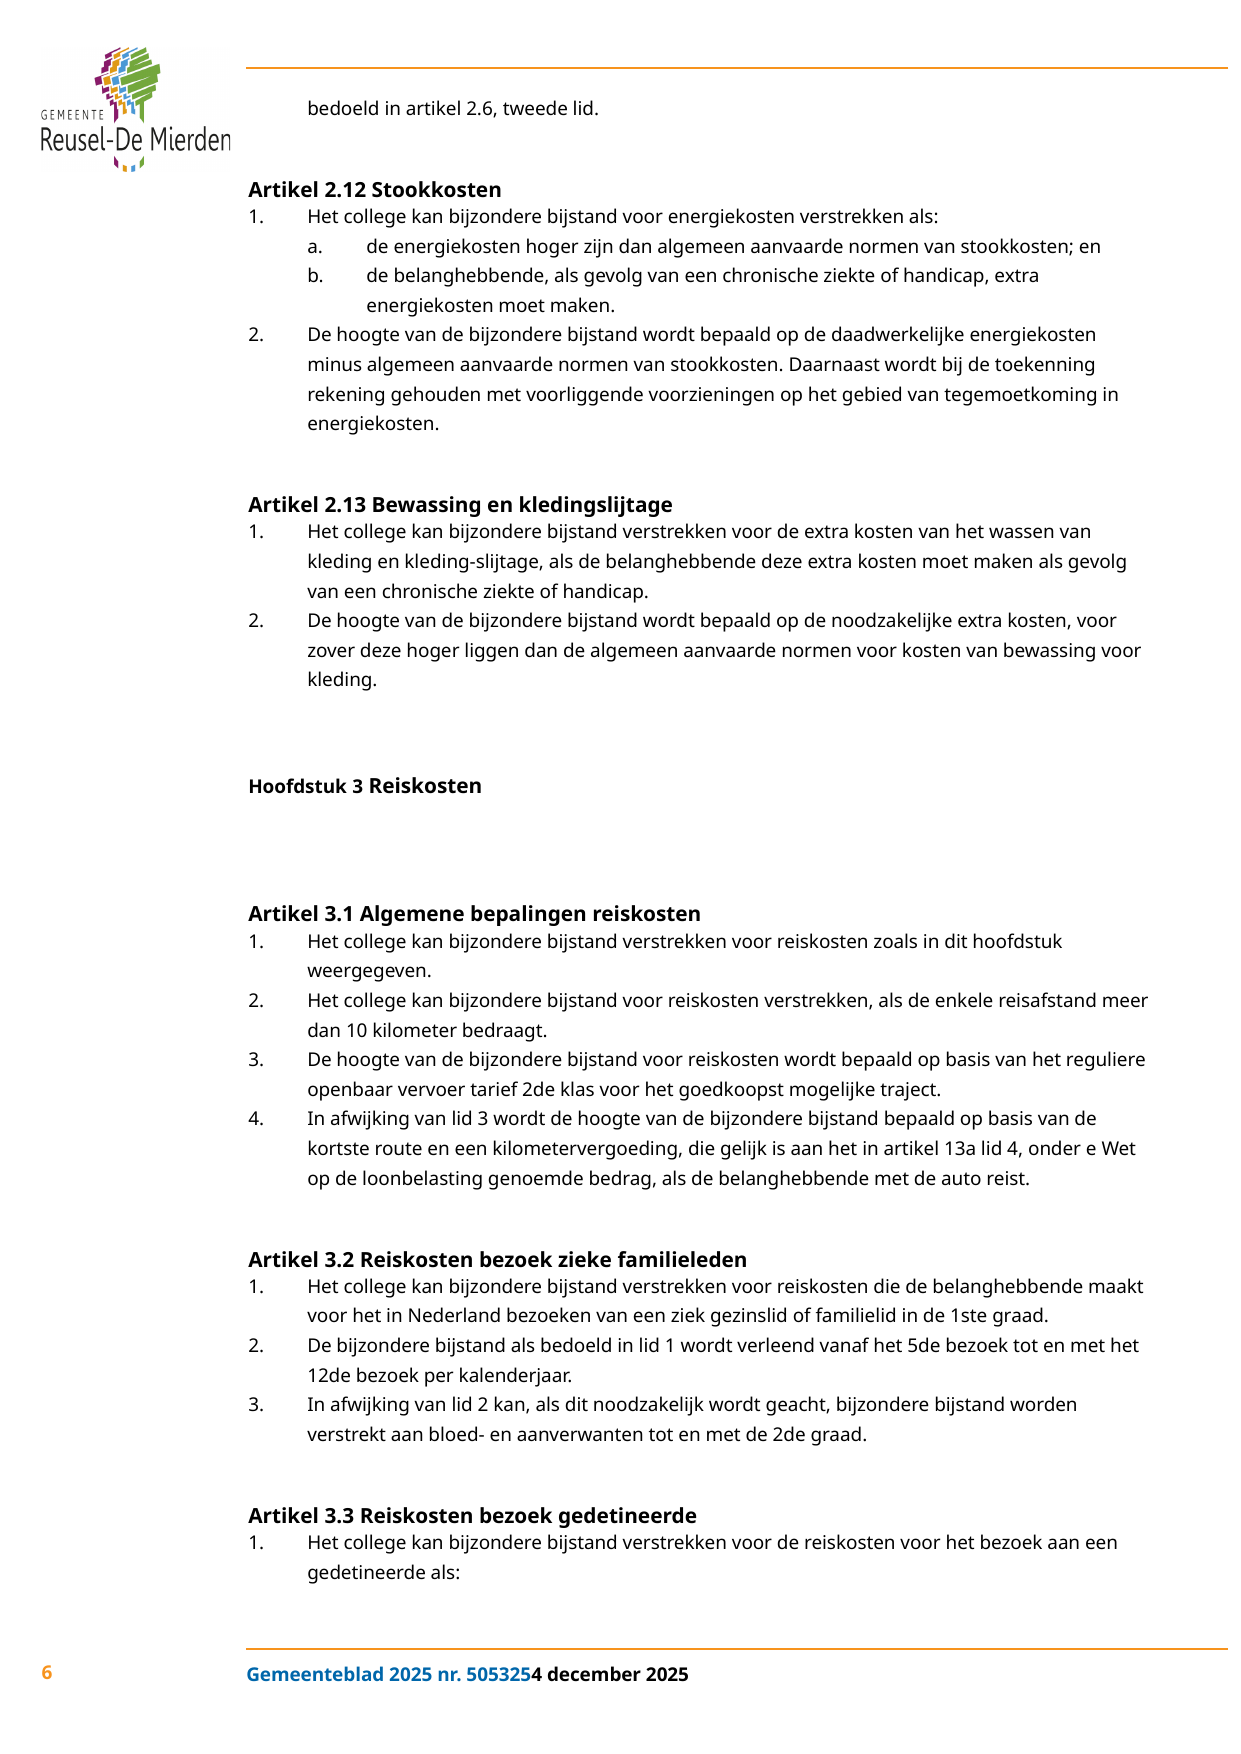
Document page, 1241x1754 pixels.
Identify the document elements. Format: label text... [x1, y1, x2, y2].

list De hoogte van de bijzondere bijstand wordt bepaald op de daadwerkelijke energiekosten minus algemeen aanvaarde normen van stookkosten. Daarnaast wordt bij de toekenning rekening gehouden met voorliggende voorzieningen op het gebied van tegemoetkoming in energiekosten. [248, 322, 1152, 436]
text Hoofdstuk 3 Reiskosten [248, 771, 1152, 800]
text Artikel 3.1 Algemene bepalingen reiskosten [248, 899, 1152, 928]
list Het college kan bijzondere bijstand verstrekken voor reiskosten zoals in dit hoofdstuk weergegeven. [248, 928, 1152, 983]
list bedoeld in artikel 2.6, tweede lid. [248, 95, 1152, 121]
list In afwijking van lid 2 kan, als dit noodzakelijk wordt geacht, bijzondere bijstand worden verstrekt aan bloed- en aanverwanten tot en met de 2de graad. [248, 1391, 1152, 1447]
list De hoogte van de bijzondere bijstand wordt bepaald op de noodzakelijke extra kosten, voor zover deze hoger liggen dan de algemeen aanvaarde normen voor kosten van bewassing voor kleding. [248, 607, 1152, 692]
list Het college kan bijzondere bijstand verstrekken voor de reiskosten voor het bezoek aan een gedetineerde als: [248, 1529, 1152, 1585]
list Het college kan bijzondere bijstand voor reiskosten verstrekken, als de enkele reisafstand meer dan 10 kilometer bedraagt. [248, 987, 1152, 1042]
picture [41, 47, 231, 172]
text Artikel 2.13 Bewassing en kledingslijtage [248, 490, 1152, 519]
text Artikel 3.2 Reiskosten bezoek zieke familieleden [248, 1245, 1152, 1273]
list Het college kan bijzondere bijstand voor energiekosten verstrekken als: [248, 203, 1152, 229]
text Artikel 3.3 Reiskosten bezoek gedetineerde [248, 1501, 1152, 1529]
list Het college kan bijzondere bijstand verstrekken voor reiskosten die de belanghebbende maakt voor het in Nederland bezoeken van een ziek gezinslid of familielid in de 1ste graad. [248, 1273, 1152, 1328]
list De hoogte van de bijzondere bijstand voor reiskosten wordt bepaald op basis van het reguliere openbaar vervoer tarief 2de klas voor het goedkoopst mogelijke traject. [248, 1046, 1152, 1102]
list Het college kan bijzondere bijstand verstrekken voor de extra kosten van het wassen van kleding en kleding-slijtage, als de belanghebbende deze extra kosten moet maken als gevolg van een chronische ziekte of handicap. [248, 519, 1152, 604]
list de energiekosten hoger zijn dan algemeen aanvaarde normen van stookkosten; en [307, 233, 1152, 258]
text Artikel 2.12 Stookkosten [248, 175, 1152, 203]
list De bijzondere bijstand als bedoeld in lid 1 wordt verleend vanaf het 5de bezoek tot en met het 12de bezoek per kalenderjaar. [248, 1332, 1152, 1388]
list In afwijking van lid 3 wordt de hoogte van de bijzondere bijstand bepaald op basis van de kortste route en een kilometervergoeding, die gelijk is aan het in artikel 13a lid 4, onder e Wet op de loonbelasting genoemde bedrag, als de belanghebbende met de auto reist. [248, 1106, 1152, 1190]
list de belanghebbende, als gevolg van een chronische ziekte of handicap, extra energiekosten moet maken. [307, 262, 1152, 318]
